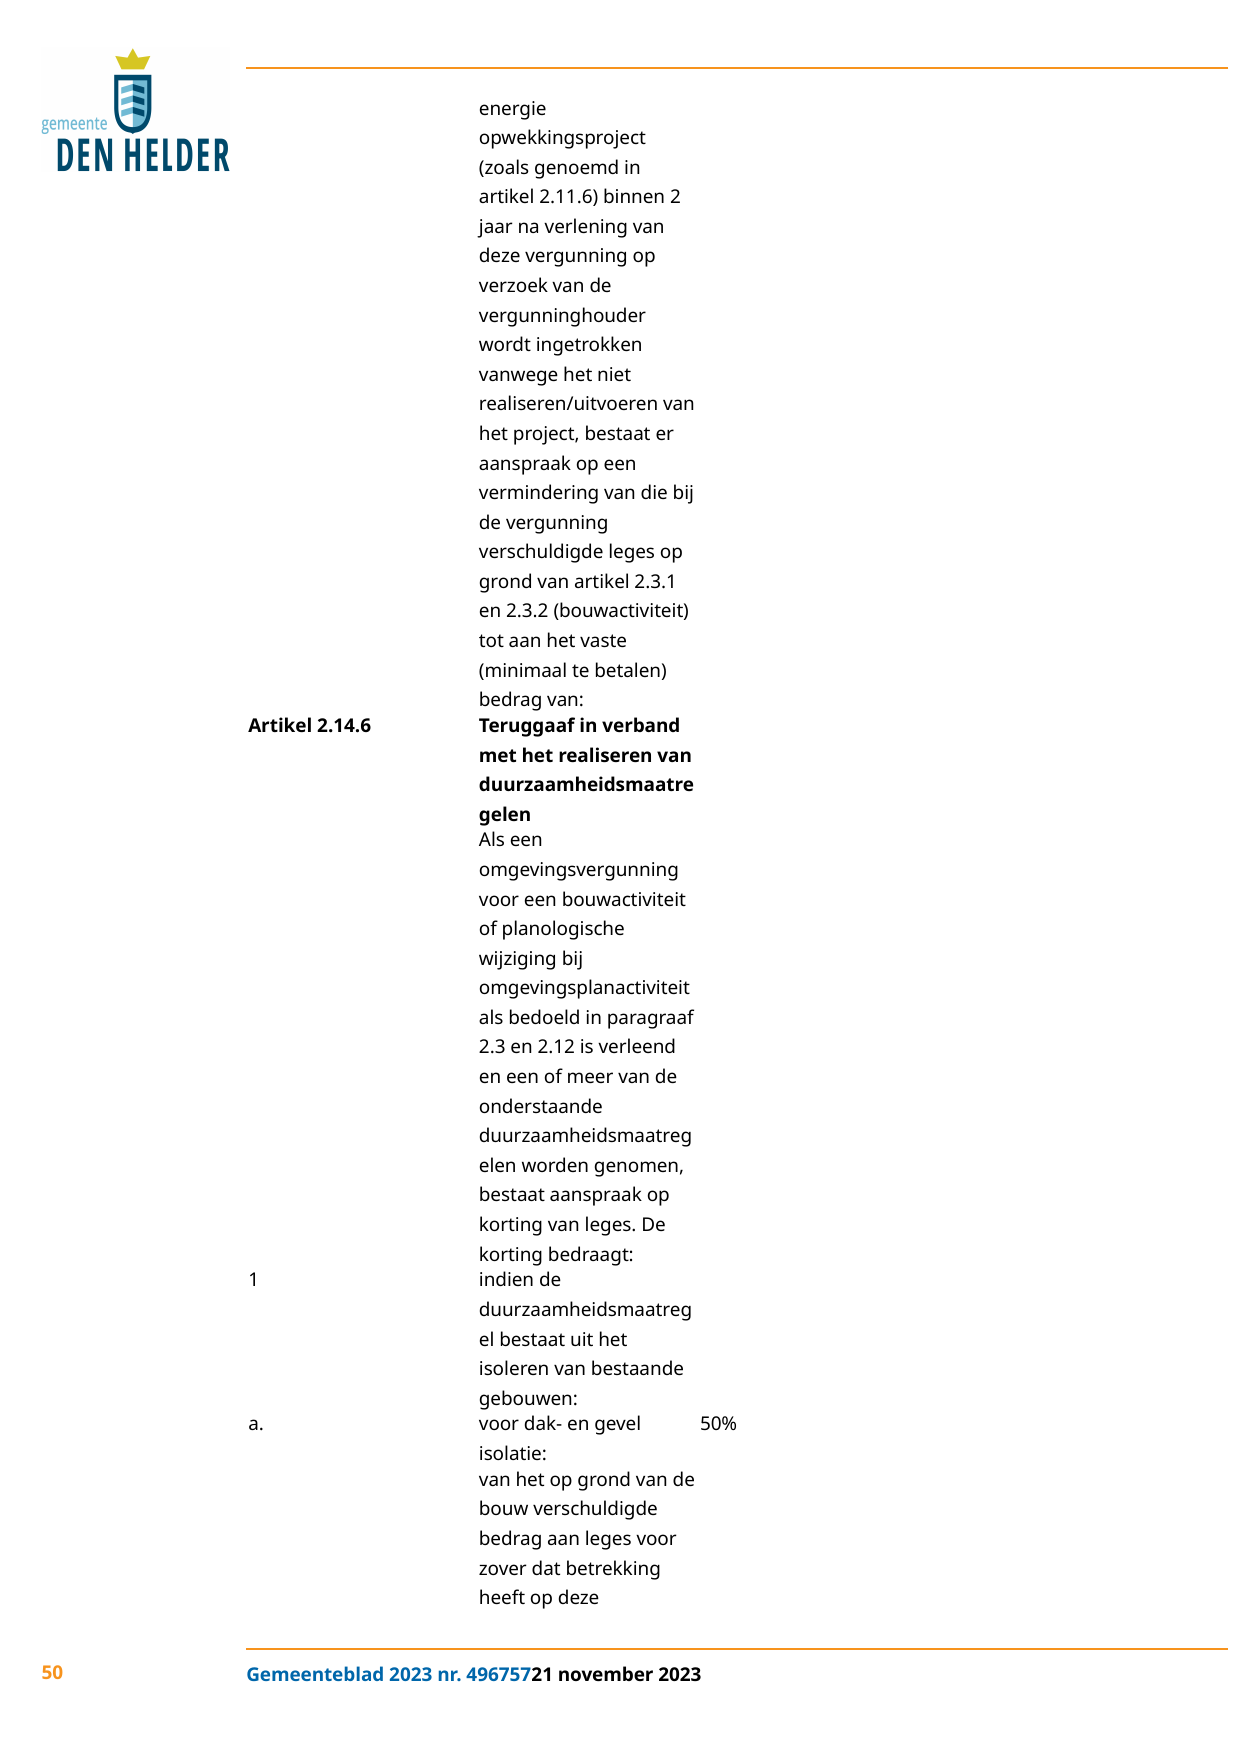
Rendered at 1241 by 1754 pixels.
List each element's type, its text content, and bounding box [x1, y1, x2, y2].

table_cell Artikel 2.14.6 [248, 712, 479, 827]
table_cell [700, 95, 921, 712]
table_cell [921, 1267, 1152, 1411]
table_cell [700, 827, 921, 1267]
picture [63, 144, 68, 165]
picture [182, 144, 187, 165]
table_cell a. [248, 1411, 479, 1466]
table_cell voor dak- en gevel isolatie: [479, 1411, 700, 1466]
table_cell [921, 1411, 1152, 1466]
table_cell [921, 1466, 1152, 1610]
table_cell energie opwekkingsproject (zoals genoemd in artikel 2.11.6) binnen 2 jaar na verlening van deze vergunning op verzoek van de vergunninghouder wordt ingetrokken vanwege het niet realiseren/uitvoeren van het project, bestaat er aanspraak op een vermindering van die bij de vergunning verschuldigde leges op grond van artikel 2.3.1 en 2.3.2 (bouwactiviteit) tot aan het vaste (minimaal te betalen) bedrag van: [479, 95, 700, 712]
table_cell [248, 95, 479, 712]
picture [130, 157, 135, 172]
picture [100, 154, 106, 172]
table_cell [700, 1267, 921, 1411]
table_cell [921, 827, 1152, 1267]
table_cell Teruggaaf in verband met het realiseren van duurzaamheidsmaatregelen [479, 712, 700, 827]
picture [220, 160, 224, 172]
table_cell [248, 827, 479, 1267]
table_cell [921, 712, 1152, 827]
table_cell indien de duurzaamheidsmaatregel bestaat uit het isoleren van bestaande gebouwen: [479, 1267, 700, 1411]
table_cell van het op grond van de bouw verschuldigde bedrag aan leges voor zover dat betrekking heeft op deze [479, 1466, 700, 1610]
picture [41, 47, 231, 172]
table_cell [700, 712, 921, 827]
table_cell 1 [248, 1267, 479, 1411]
table_cell Als een omgevingsvergunning voor een bouwactiviteit of planologische wijziging bij omgevingsplanactiviteit als bedoeld in paragraaf 2.3 en 2.12 is verleend en een of meer van de onderstaande duurzaamheidsmaatregelen worden genomen, bestaat aanspraak op korting van leges. De korting bedraagt: [479, 827, 700, 1267]
table_cell [921, 95, 1152, 712]
table_cell [248, 1466, 479, 1610]
table_cell 50% [700, 1411, 921, 1466]
table_cell [700, 1466, 921, 1610]
